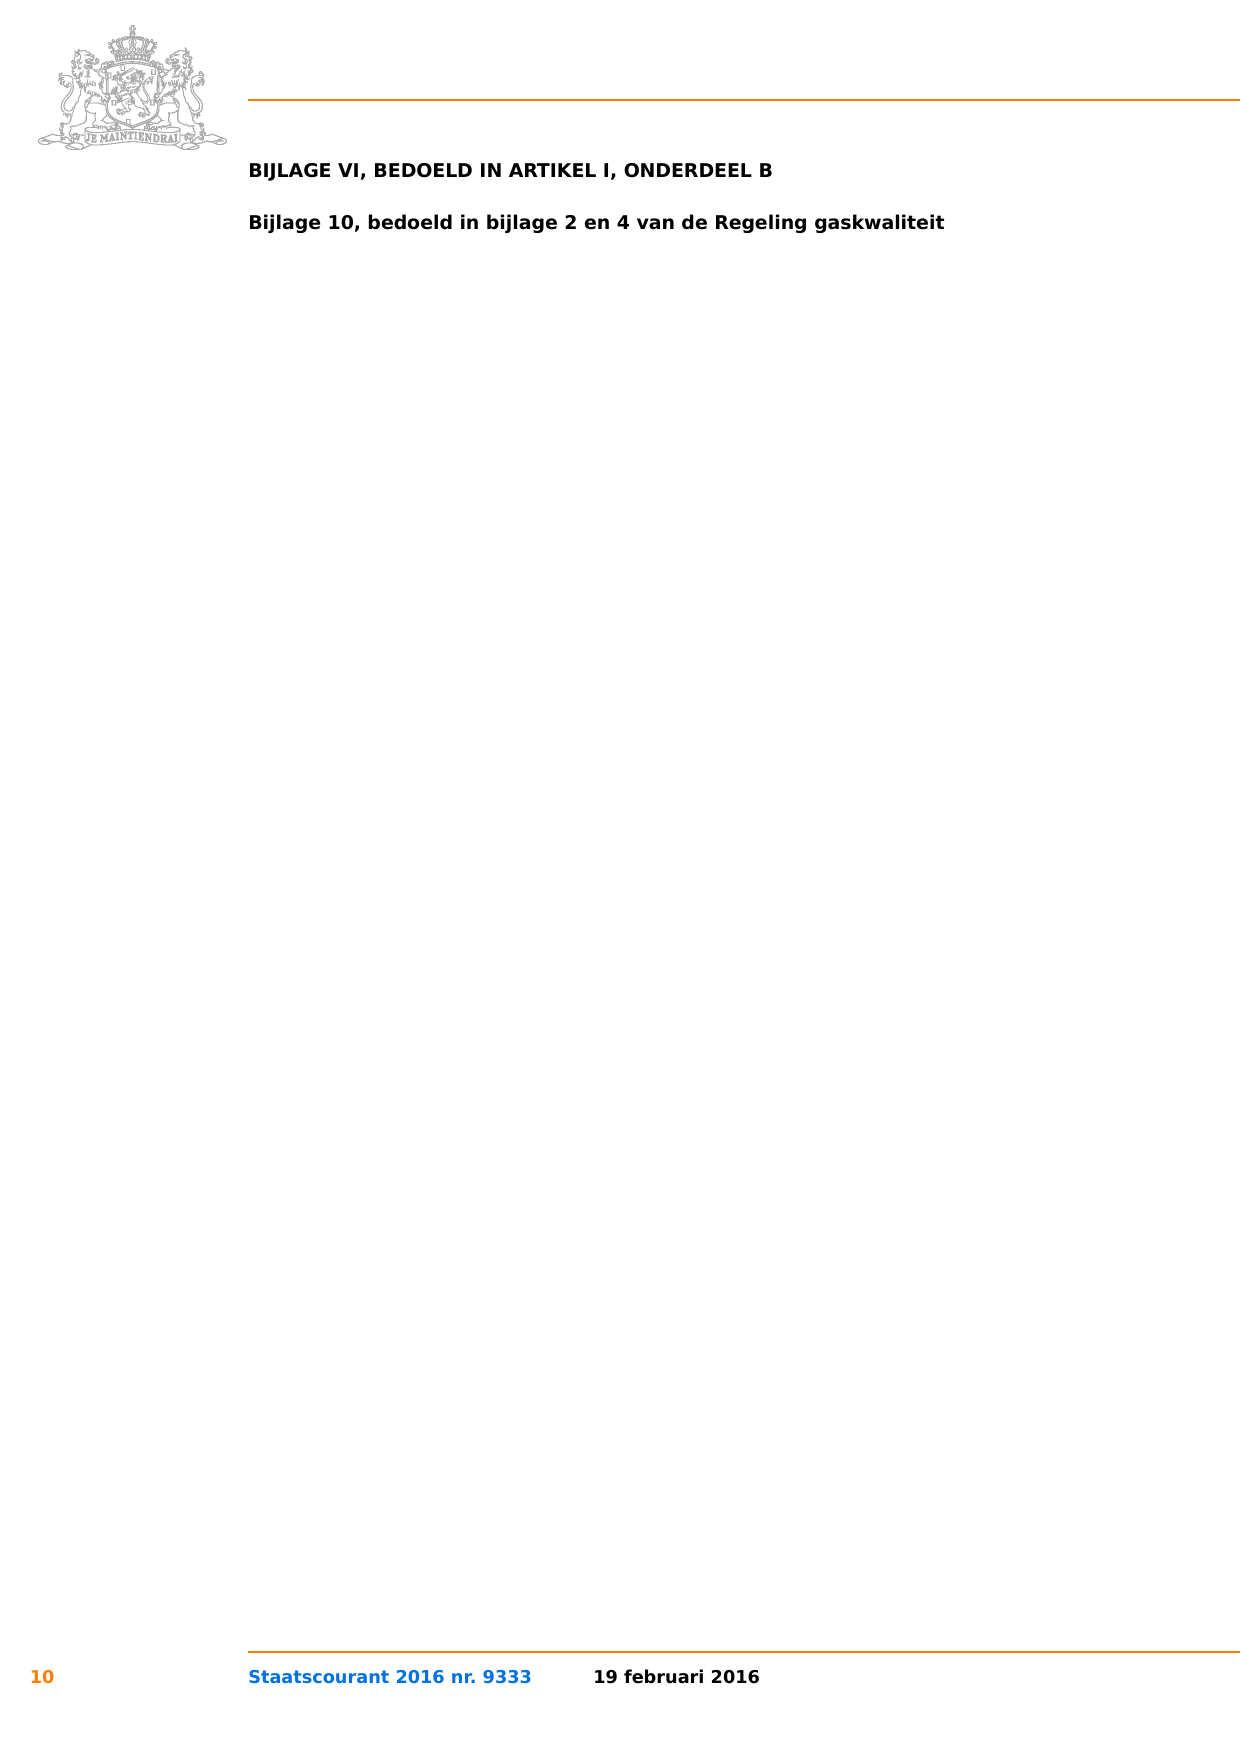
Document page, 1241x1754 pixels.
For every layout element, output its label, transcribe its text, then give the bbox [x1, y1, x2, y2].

subtitle BIJLAGE VI, BEDOELD IN ARTIKEL I, ONDERDEEL B [248, 160, 1163, 182]
picture [38, 25, 227, 150]
subtitle Bijlage 10, bedoeld in bijlage 2 en 4 van de Regeling gaskwaliteit [248, 212, 1163, 234]
